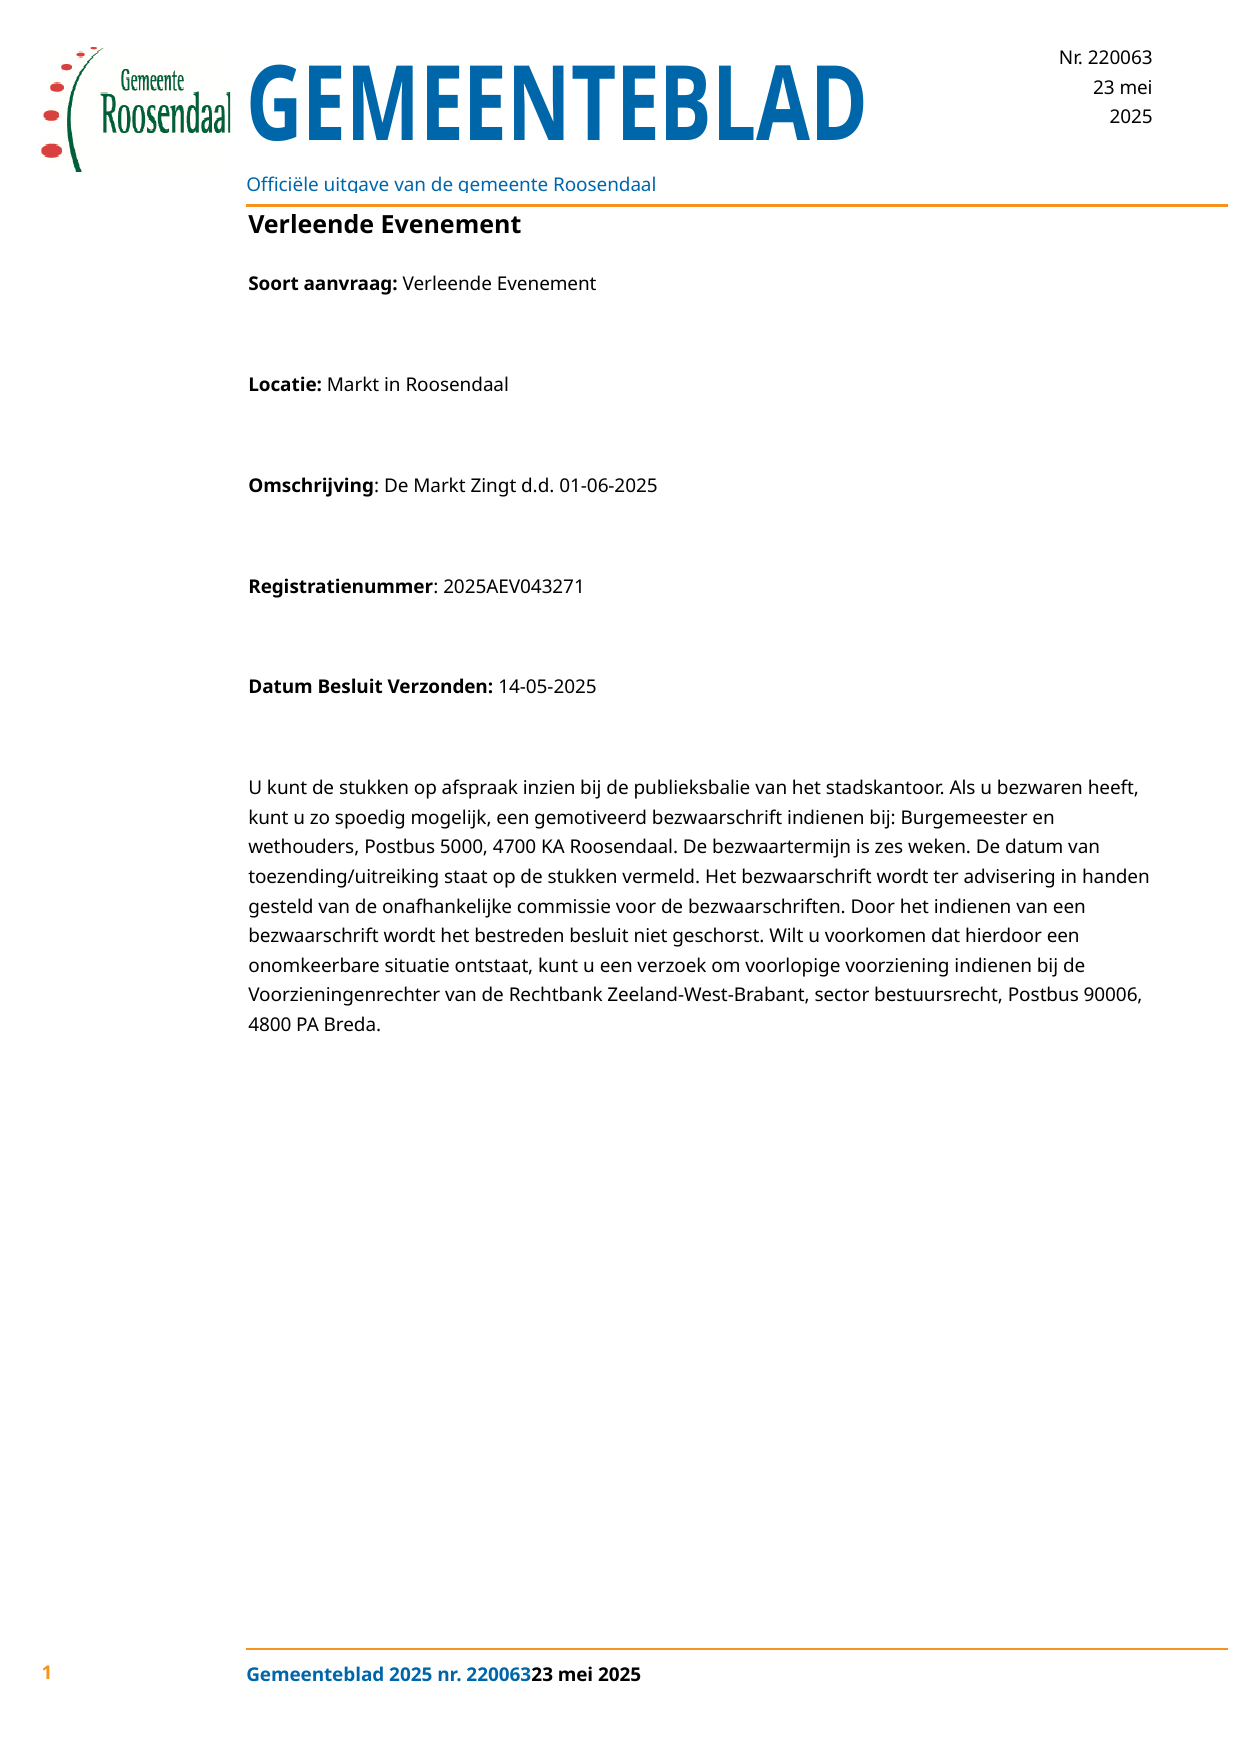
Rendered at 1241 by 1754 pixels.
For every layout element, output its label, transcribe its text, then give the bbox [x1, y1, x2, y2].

text Registratienummer: 2025AEV043271 [248, 573, 1152, 598]
text Soort aanvraag: Verleende Evenement [248, 270, 1152, 296]
text Verleende Evenement [248, 207, 1152, 241]
text U kunt de stukken op afspraak inzien bij de publieksbalie van het stadskantoor. Als u bezwaren heeft, kunt u zo spoedig mogelijk, een gemotiveerd bezwaarschrift indienen bij: Burgemeester en wethouders, Postbus 5000, 4700 KA Roosendaal. De bezwaartermijn is zes weken. De datum van toezending/uitreiking staat op de stukken vermeld. Het bezwaarschrift wordt ter advisering in handen gesteld van de onafhankelijke commissie voor de bezwaarschriften. Door het indienen van een bezwaarschrift wordt het bestreden besluit niet geschorst. Wilt u voorkomen dat hierdoor een onomkeerbare situatie ontstaat, kunt u een verzoek om voorlopige voorziening indienen bij de Voorzieningenrechter van de Rechtbank Zeeland-West-Brabant, sector bestuursrecht, Postbus 90006, 4800 PA Breda. [248, 774, 1152, 1037]
text Datum Besluit Verzonden: 14-05-2025 [248, 674, 1152, 699]
picture [41, 47, 231, 172]
text Locatie: Markt in Roosendaal [248, 371, 1152, 397]
text Omschrijving: De Markt Zingt d.d. 01-06-2025 [248, 472, 1152, 498]
